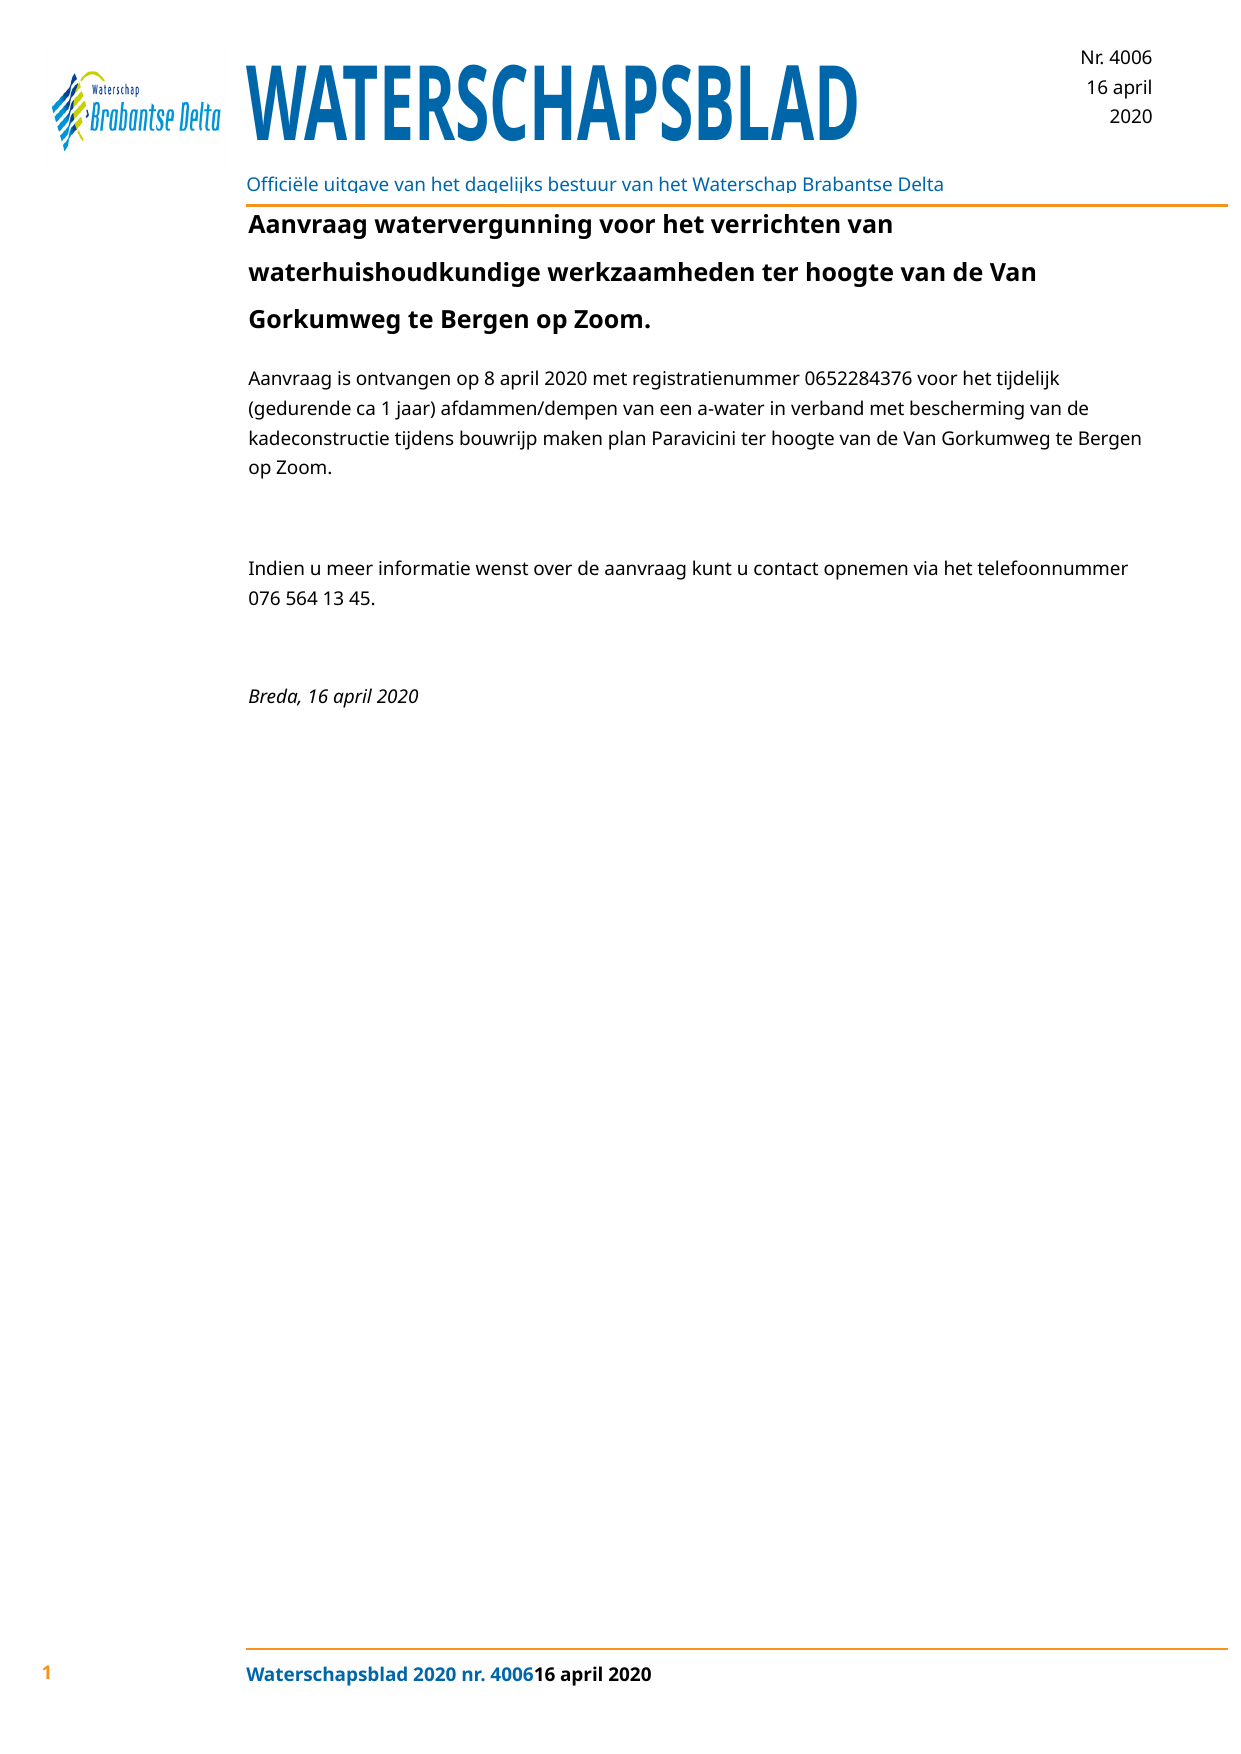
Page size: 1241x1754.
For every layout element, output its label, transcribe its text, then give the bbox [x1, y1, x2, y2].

text Aanvraag watervergunning voor het verrichten van waterhuishoudkundige werkzaamheden ter hoogte van de Van Gorkumweg te Bergen op Zoom. [248, 207, 1152, 336]
text Breda, 16 april 2020 [248, 683, 1152, 709]
text Aanvraag is ontvangen op 8 april 2020 met registratienummer 0652284376 voor het tijdelijk (gedurende ca 1 jaar) afdammen/dempen van een a-water in verband met bescherming van de kadeconstructie tijdens bouwrijp maken plan Paravicini ter hoogte van de Van Gorkumweg te Bergen op Zoom. [248, 366, 1152, 480]
picture [41, 47, 231, 172]
text Indien u meer informatie wenst over de aanvraag kunt u contact opnemen via het telefoonnummer 076 564 13 45. [248, 555, 1152, 610]
